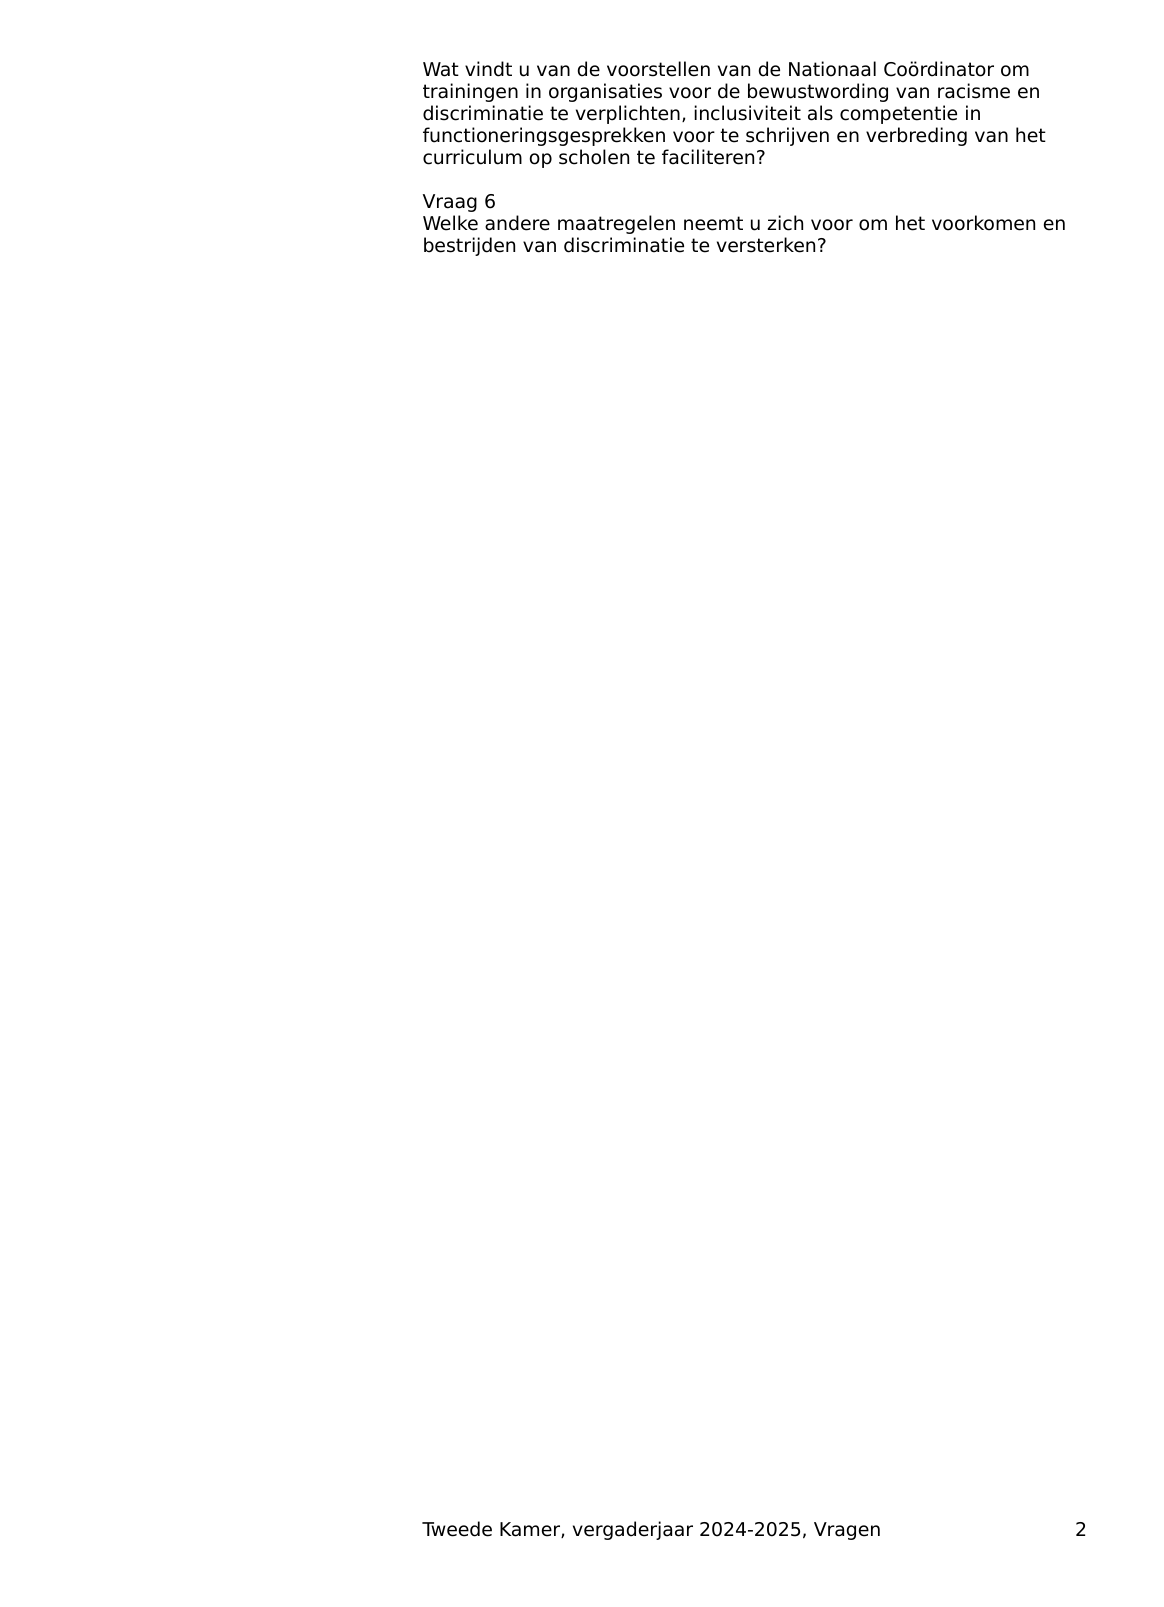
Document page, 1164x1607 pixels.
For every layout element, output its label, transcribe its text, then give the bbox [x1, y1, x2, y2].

text Vraag 6 [422, 191, 1087, 213]
text Wat vindt u van de voorstellen van de Nationaal Coördinator om trainingen in organisaties voor de bewustwording van racisme en discriminatie te verplichten, inclusiviteit als competentie in functioneringsgesprekken voor te schrijven en verbreding van het curriculum op scholen te faciliteren? [422, 59, 1087, 169]
text Welke andere maatregelen neemt u zich voor om het voorkomen en bestrijden van discriminatie te versterken? [422, 213, 1087, 257]
